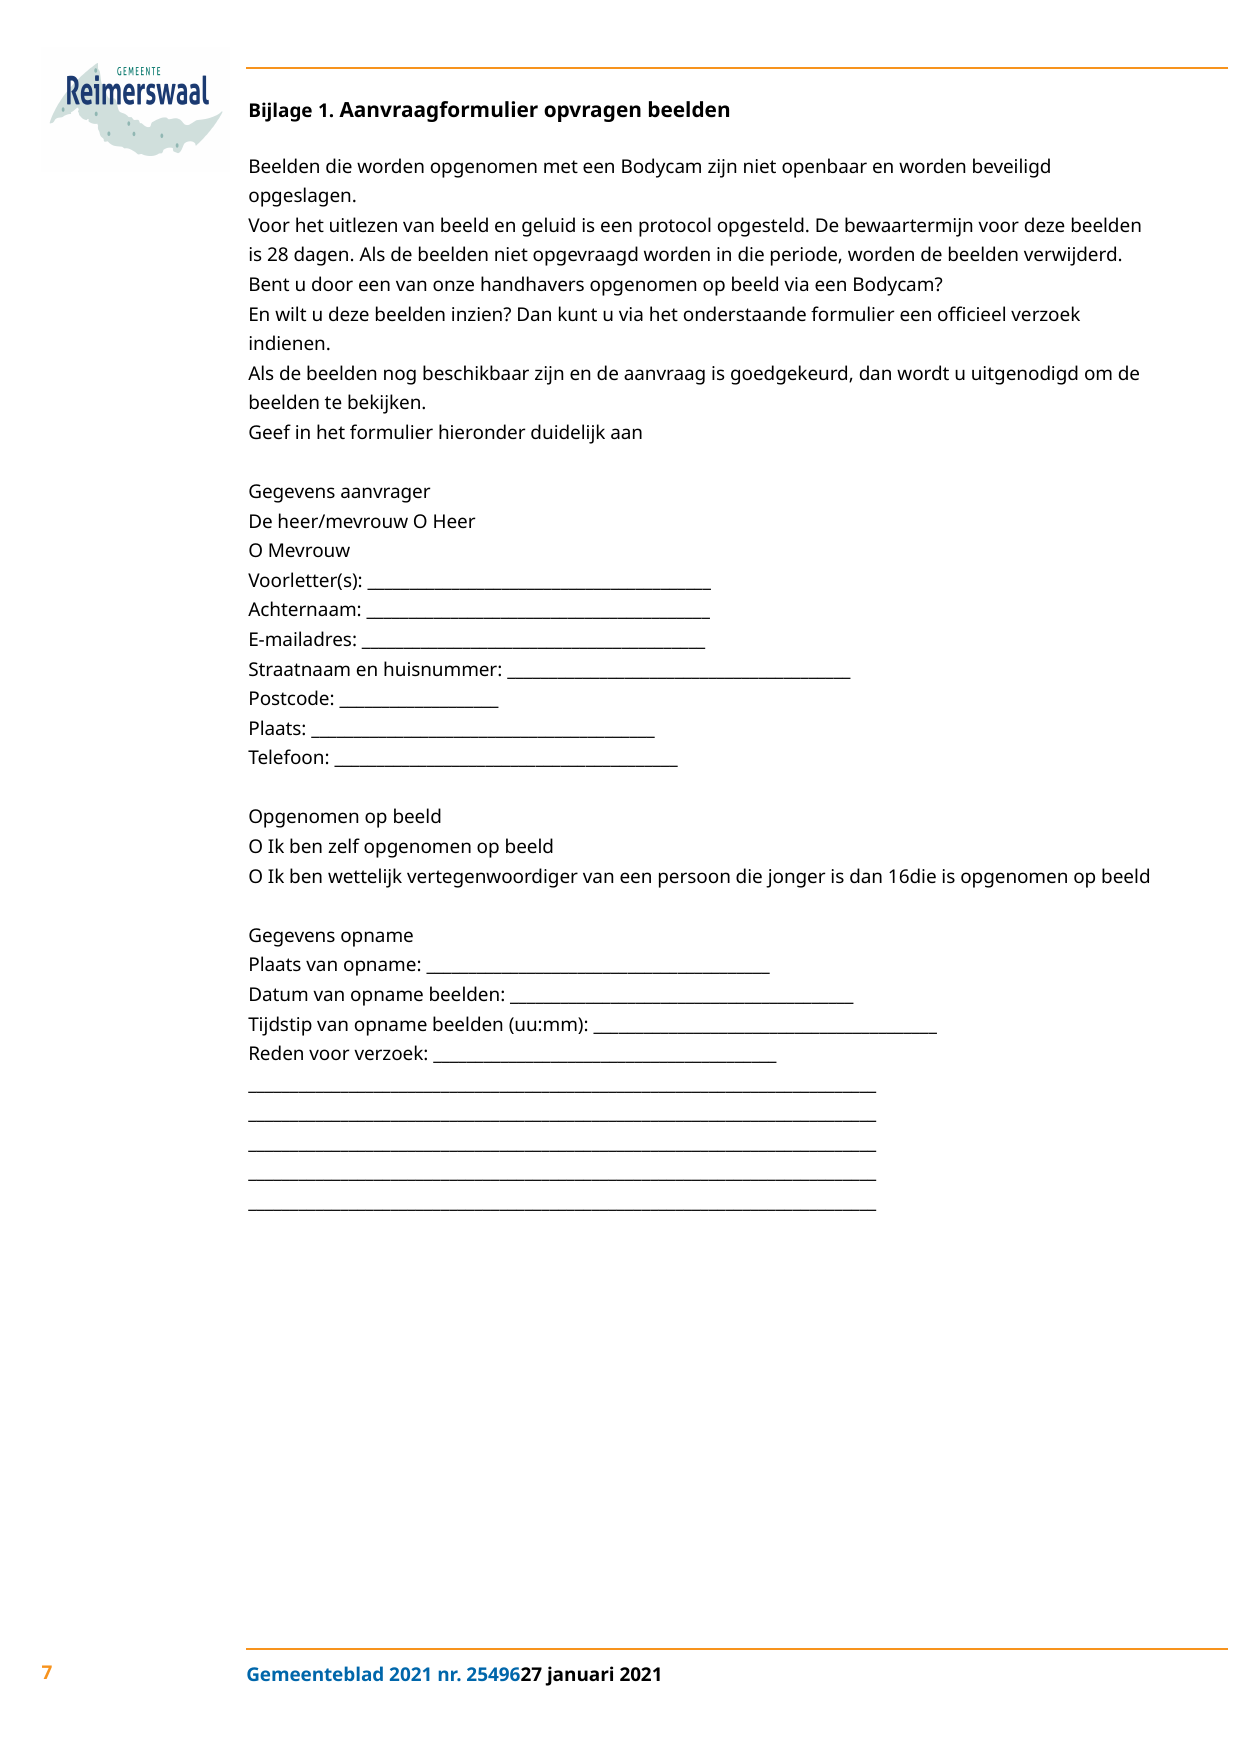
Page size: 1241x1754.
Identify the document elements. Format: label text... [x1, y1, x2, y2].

text ___________________________________________________________________________ [248, 1129, 1152, 1155]
text Gegevens opname [248, 922, 1152, 948]
text Beelden die worden opgenomen met een Bodycam zijn niet openbaar en worden beveiligd opgeslagen. [248, 153, 1152, 208]
text O Ik ben wettelijk vertegenwoordiger van een persoon die jonger is dan 16die is opgenomen op beeld [248, 863, 1152, 889]
text O Mevrouw [248, 537, 1152, 563]
text Straatnaam en huisnummer: _________________________________________ [248, 656, 1152, 682]
text O Ik ben zelf opgenomen op beeld [248, 833, 1152, 859]
picture [41, 47, 231, 172]
text ___________________________________________________________________________ [248, 1070, 1152, 1096]
text En wilt u deze beelden inzien? Dan kunt u via het onderstaande formulier een officieel verzoek indienen. [248, 301, 1152, 356]
text E-mailadres: _________________________________________ [248, 626, 1152, 652]
text Bent u door een van onze handhavers opgenomen op beeld via een Bodycam? [248, 271, 1152, 297]
text Geef in het formulier hieronder duidelijk aan [248, 419, 1152, 445]
text Als de beelden nog beschikbaar zijn en de aanvraag is goedgekeurd, dan wordt u uitgenodigd om de beelden te bekijken. [248, 360, 1152, 415]
text Opgenomen op beeld [248, 804, 1152, 829]
text ___________________________________________________________________________ [248, 1099, 1152, 1125]
text Plaats: _________________________________________ [248, 715, 1152, 741]
text ___________________________________________________________________________ [248, 1159, 1152, 1184]
text Tijdstip van opname beelden (uu:mm): _________________________________________ [248, 1011, 1152, 1037]
text Voorletter(s): _________________________________________ [248, 567, 1152, 593]
text Postcode: ___________________ [248, 685, 1152, 711]
text Datum van opname beelden: _________________________________________ [248, 981, 1152, 1007]
text Voor het uitlezen van beeld en geluid is een protocol opgesteld. De bewaartermijn voor deze beelden is 28 dagen. Als de beelden niet opgevraagd worden in die periode, worden de beelden verwijderd. [248, 212, 1152, 267]
text Reden voor verzoek: _________________________________________ [248, 1040, 1152, 1066]
text De heer/mevrouw O Heer [248, 508, 1152, 534]
text Gegevens aanvrager [248, 478, 1152, 504]
text Telefoon: _________________________________________ [248, 744, 1152, 770]
text ___________________________________________________________________________ [248, 1188, 1152, 1214]
text Bijlage 1. Aanvraagformulier opvragen beelden [248, 95, 1152, 123]
text Plaats van opname: _________________________________________ [248, 952, 1152, 977]
text Achternaam: _________________________________________ [248, 597, 1152, 622]
